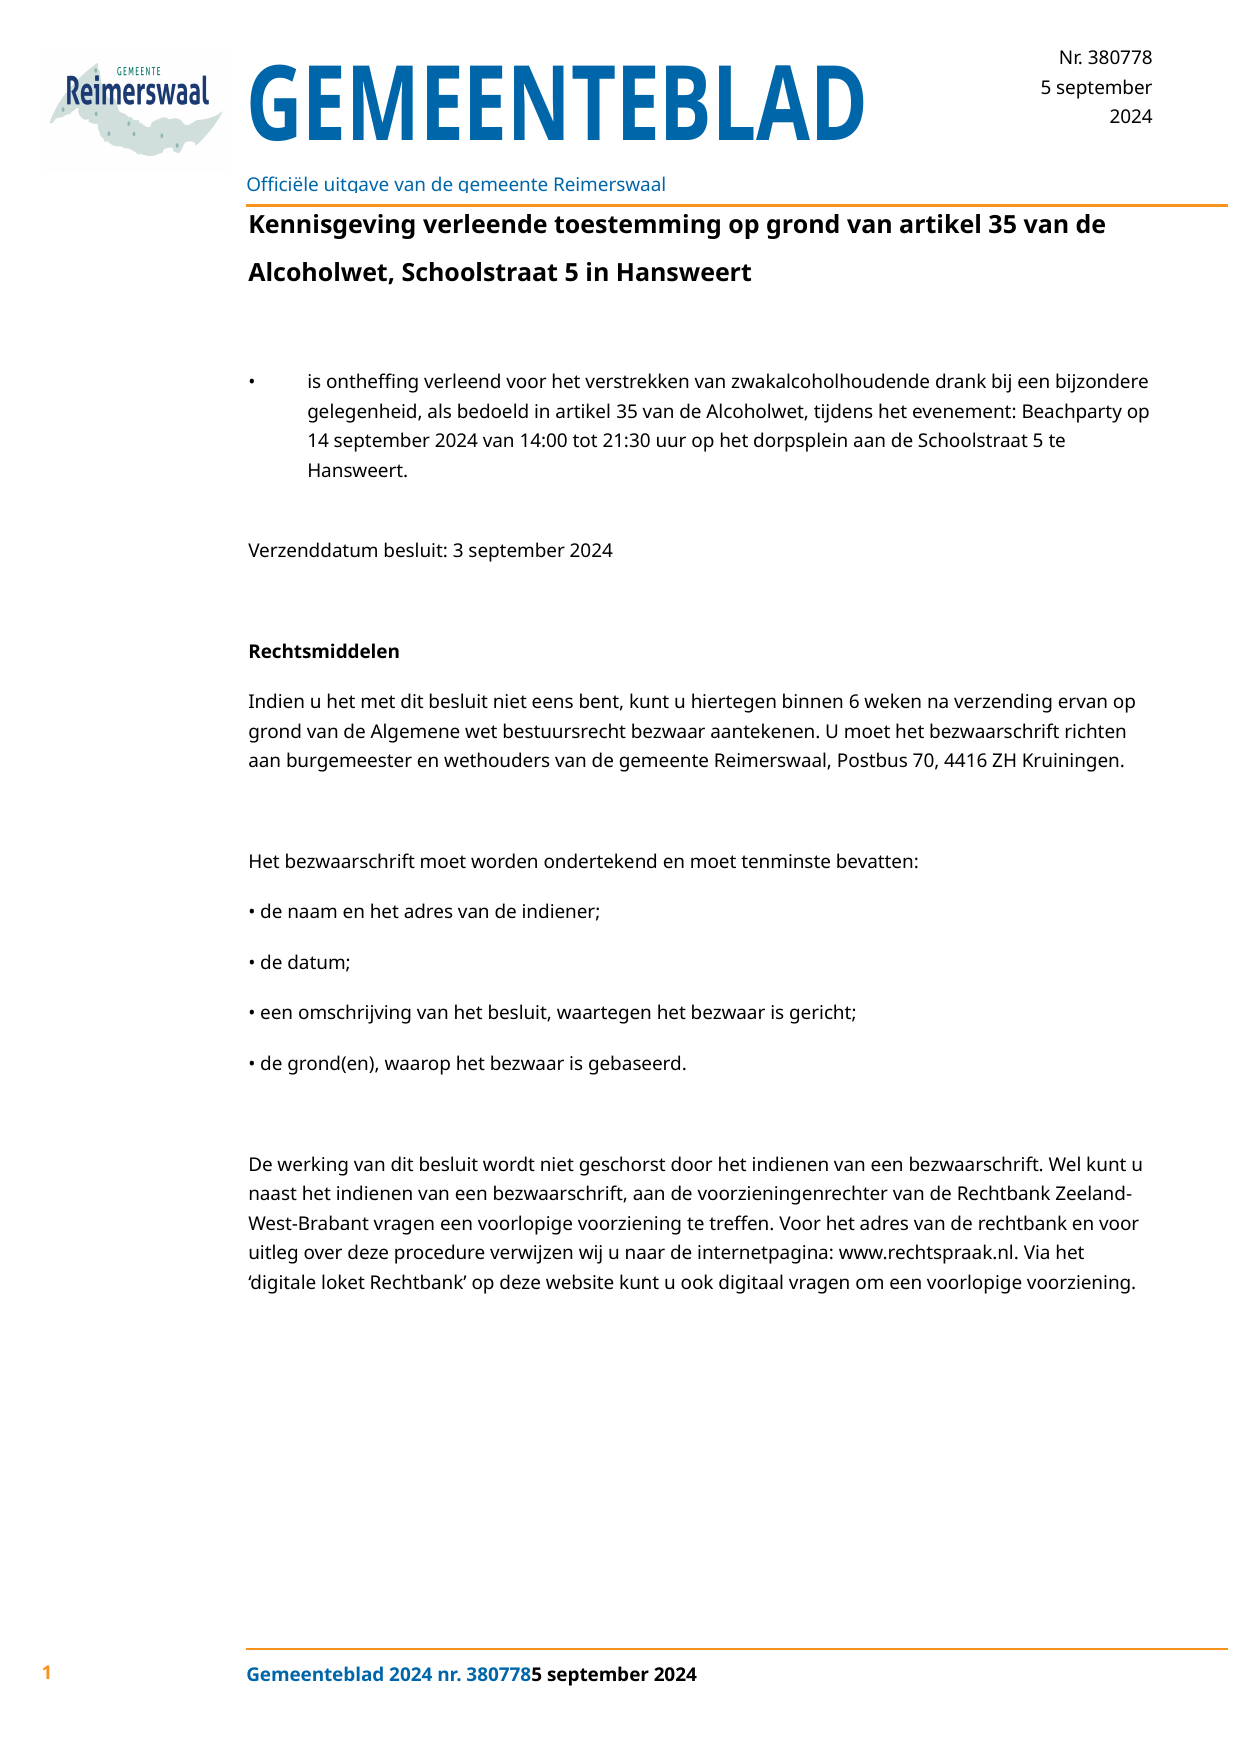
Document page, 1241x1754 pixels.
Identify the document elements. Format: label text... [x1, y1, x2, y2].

text • de naam en het adres van de indiener; [248, 899, 1152, 924]
text Verzenddatum besluit: 3 september 2024 [248, 537, 1152, 563]
list is ontheffing verleend voor het verstrekken van zwakalcoholhoudende drank bij een bijzondere gelegenheid, als bedoeld in artikel 35 van de Alcoholwet, tijdens het evenement: Beachparty op 14 september 2024 van 14:00 tot 21:30 uur op het dorpsplein aan de Schoolstraat 5 te Hansweert. [248, 368, 1152, 483]
text Indien u het met dit besluit niet eens bent, kunt u hiertegen binnen 6 weken na verzending ervan op grond van de Algemene wet bestuursrecht bezwaar aantekenen. U moet het bezwaarschrift richten aan burgemeester en wethouders van de gemeente Reimerswaal, Postbus 70, 4416 ZH Kruiningen. [248, 688, 1152, 773]
text • de grond(en), waarop het bezwaar is gebaseerd. [248, 1050, 1152, 1076]
text • een omschrijving van het besluit, waartegen het bezwaar is gericht; [248, 999, 1152, 1025]
text Het bezwaarschrift moet worden ondertekend en moet tenminste bevatten: [248, 848, 1152, 874]
text Kennisgeving verleende toestemming op grond van artikel 35 van de Alcoholwet, Schoolstraat 5 in Hansweert [248, 207, 1152, 288]
text • de datum; [248, 949, 1152, 975]
picture [41, 47, 231, 172]
text Rechtsmiddelen [248, 638, 1152, 664]
text De werking van dit besluit wordt niet geschorst door het indienen van een bezwaarschrift. Wel kunt u naast het indienen van een bezwaarschrift, aan de voorzieningenrechter van de Rechtbank Zeeland-West-Brabant vragen een voorlopige voorziening te treffen. Voor het adres van de rechtbank en voor uitleg over deze procedure verwijzen wij u naar de internetpagina: www.rechtspraak.nl. Via het ‘digitale loket Rechtbank’ op deze website kunt u ook digitaal vragen om een voorlopige voorziening. [248, 1151, 1152, 1295]
